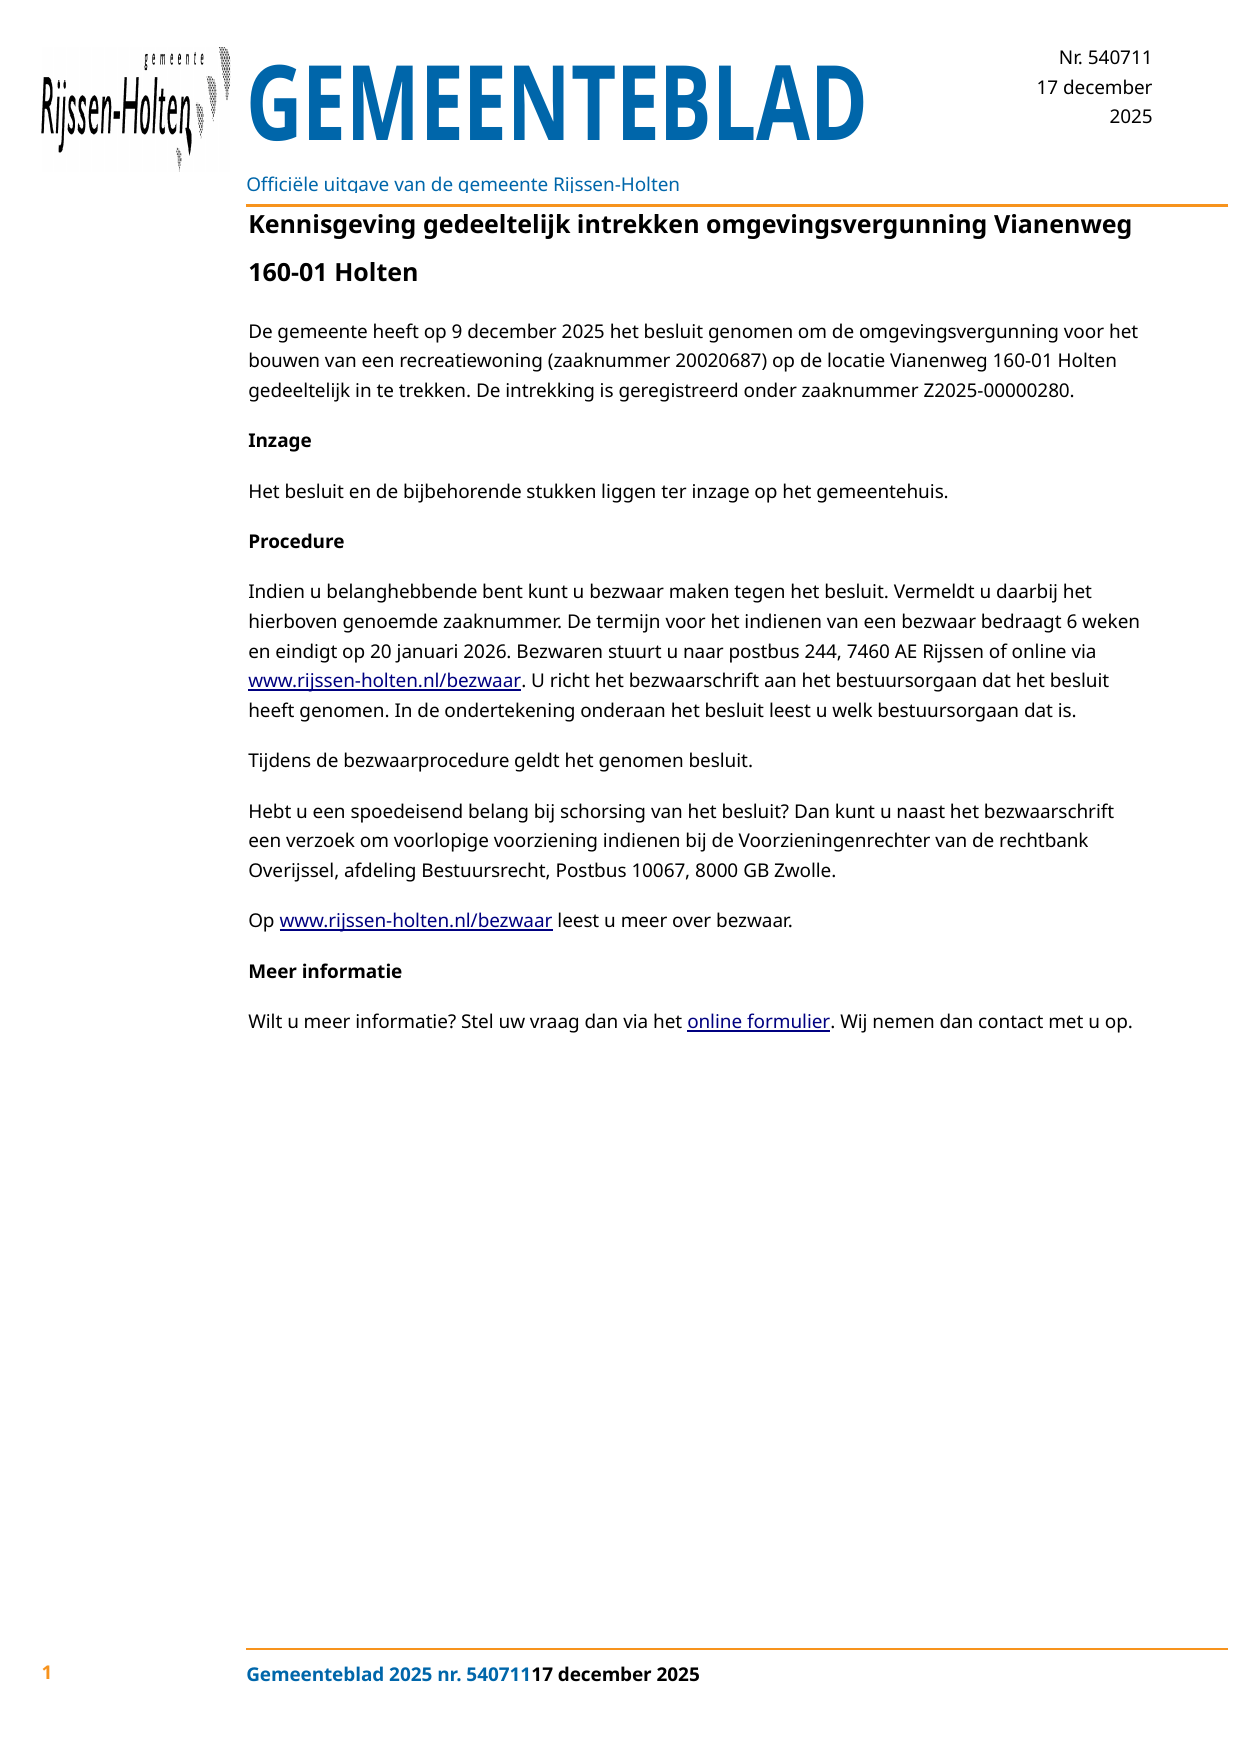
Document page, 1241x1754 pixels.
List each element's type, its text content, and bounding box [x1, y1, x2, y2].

text Indien u belanghebbende bent kunt u bezwaar maken tegen het besluit. Vermeldt u daarbij het hierboven genoemde zaaknummer. De termijn voor het indienen van een bezwaar bedraagt 6 weken en eindigt op 20 januari 2026. Bezwaren stuurt u naar postbus 244, 7460 AE Rijssen of online via www.rijssen-holten.nl/bezwaar. U richt het bezwaarschrift aan het bestuursorgaan dat het besluit heeft genomen. In de ondertekening onderaan het besluit leest u welk bestuursorgaan dat is. [248, 579, 1152, 723]
text Meer informatie [248, 958, 1152, 984]
text Kennisgeving gedeeltelijk intrekken omgevingsvergunning Vianenweg 160-01 Holten [248, 207, 1152, 288]
text Procedure [248, 528, 1152, 554]
text Tijdens de bezwaarprocedure geldt het genomen besluit. [248, 747, 1152, 773]
text Op www.rijssen-holten.nl/bezwaar leest u meer over bezwaar. [248, 907, 1152, 933]
text De gemeente heeft op 9 december 2025 het besluit genomen om de omgevingsvergunning voor het bouwen van een recreatiewoning (zaaknummer 20020687) op de locatie Vianenweg 160-01 Holten gedeeltelijk in te trekken. De intrekking is geregistreerd onder zaaknummer Z2025-00000280. [248, 318, 1152, 403]
picture [41, 47, 231, 172]
text Het besluit en de bijbehorende stukken liggen ter inzage op het gemeentehuis. [248, 478, 1152, 504]
text Wilt u meer informatie? Stel uw vraag dan via het online formulier. Wij nemen dan contact met u op. [248, 1008, 1152, 1034]
text Hebt u een spoedeisend belang bij schorsing van het besluit? Dan kunt u naast het bezwaarschrift een verzoek om voorlopige voorziening indienen bij de Voorzieningenrechter van de rechtbank Overijssel, afdeling Bestuursrecht, Postbus 10067, 8000 GB Zwolle. [248, 798, 1152, 883]
text Inzage [248, 427, 1152, 453]
